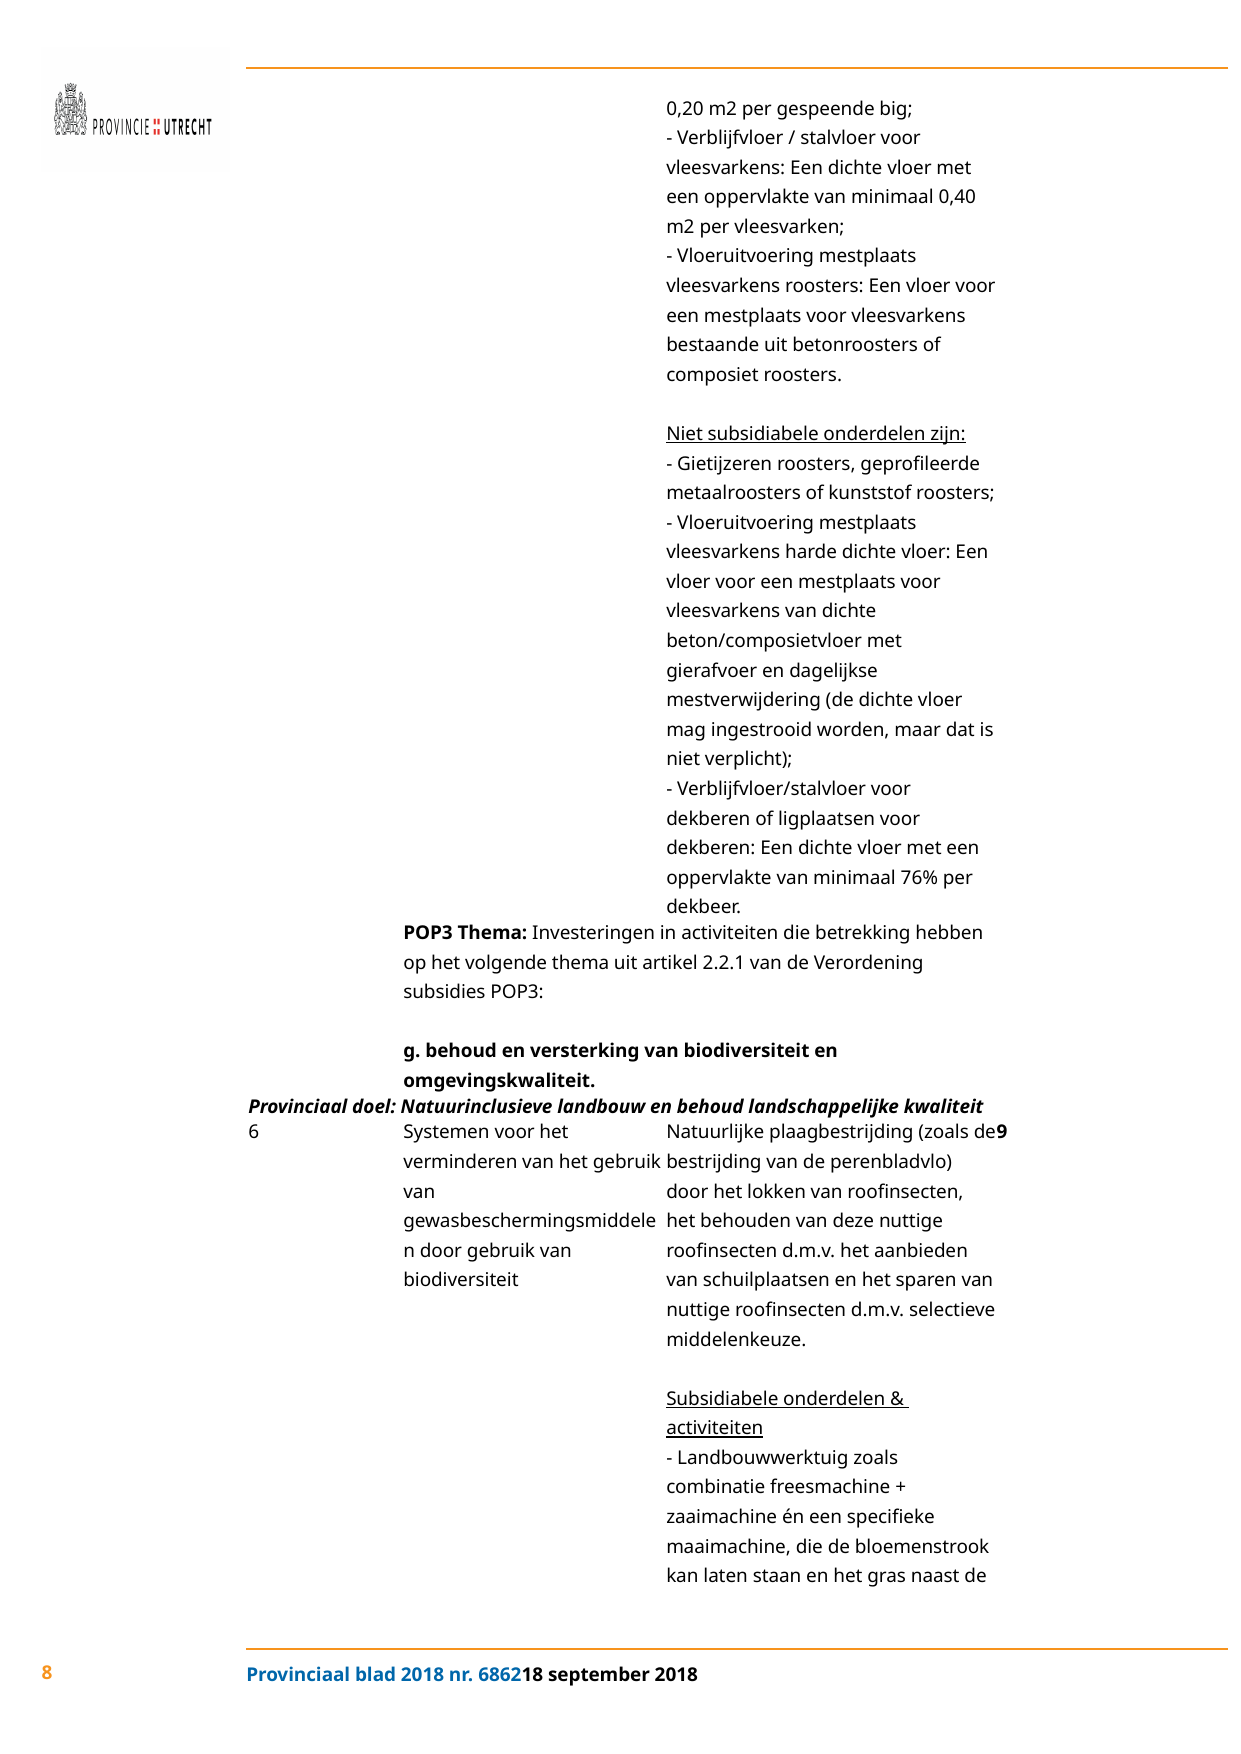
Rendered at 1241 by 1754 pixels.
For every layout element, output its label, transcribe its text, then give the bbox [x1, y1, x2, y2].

table_cell [996, 919, 1152, 1093]
table_cell [996, 95, 1152, 919]
table_cell POP3 Thema: Investeringen in activiteiten die betrekking hebben op het volgende thema uit artikel 2.2.1 van de Verordening subsidies POP3: g. behoud en versterking van biodiversiteit en omgevingskwaliteit. [403, 919, 996, 1093]
table_cell Systemen voor het verminderen van het gebruik van gewasbeschermingsmiddelen door gebruik van biodiversiteit [403, 1119, 666, 1588]
table_cell 9 [996, 1119, 1152, 1588]
table_cell Provinciaal doel: Natuurinclusieve landbouw en behoud landschappelijke kwaliteit [248, 1093, 1152, 1119]
table_cell 0,20 m2 per gespeende big; - Verblijfvloer / stalvloer voor vleesvarkens: Een dichte vloer met een oppervlakte van minimaal 0,40 m2 per vleesvarken; - Vloeruitvoering mestplaats vleesvarkens roosters: Een vloer voor een mestplaats voor vleesvarkens bestaande uit betonroosters of composiet roosters. Niet subsidiabele onderdelen zijn: - Gietijzeren roosters, geprofileerde metaalroosters of kunststof roosters; - Vloeruitvoering mestplaats vleesvarkens harde dichte vloer: Een vloer voor een mestplaats voor vleesvarkens van dichte beton/composietvloer met gierafvoer en dagelijkse mestverwijdering (de dichte vloer mag ingestrooid worden, maar dat is niet verplicht); - Verblijfvloer/stalvloer voor dekberen of ligplaatsen voor dekberen: Een dichte vloer met een oppervlakte van minimaal 76% per dekbeer. [666, 95, 996, 919]
table_cell Natuurlijke plaagbestrijding (zoals de bestrijding van de perenbladvlo) door het lokken van roofinsecten, het behouden van deze nuttige roofinsecten d.m.v. het aanbieden van schuilplaatsen en het sparen van nuttige roofinsecten d.m.v. selectieve middelenkeuze. Subsidiabele onderdelen & activiteiten - Landbouwwerktuig zoals combinatie freesmachine + zaaimachine én een specifieke maaimachine, die de bloemenstrook kan laten staan en het gras naast de [666, 1119, 996, 1588]
table_cell [248, 95, 403, 919]
table_cell [248, 919, 403, 1093]
picture [41, 47, 231, 172]
table_cell [403, 95, 666, 919]
table_cell 6 [248, 1119, 403, 1588]
